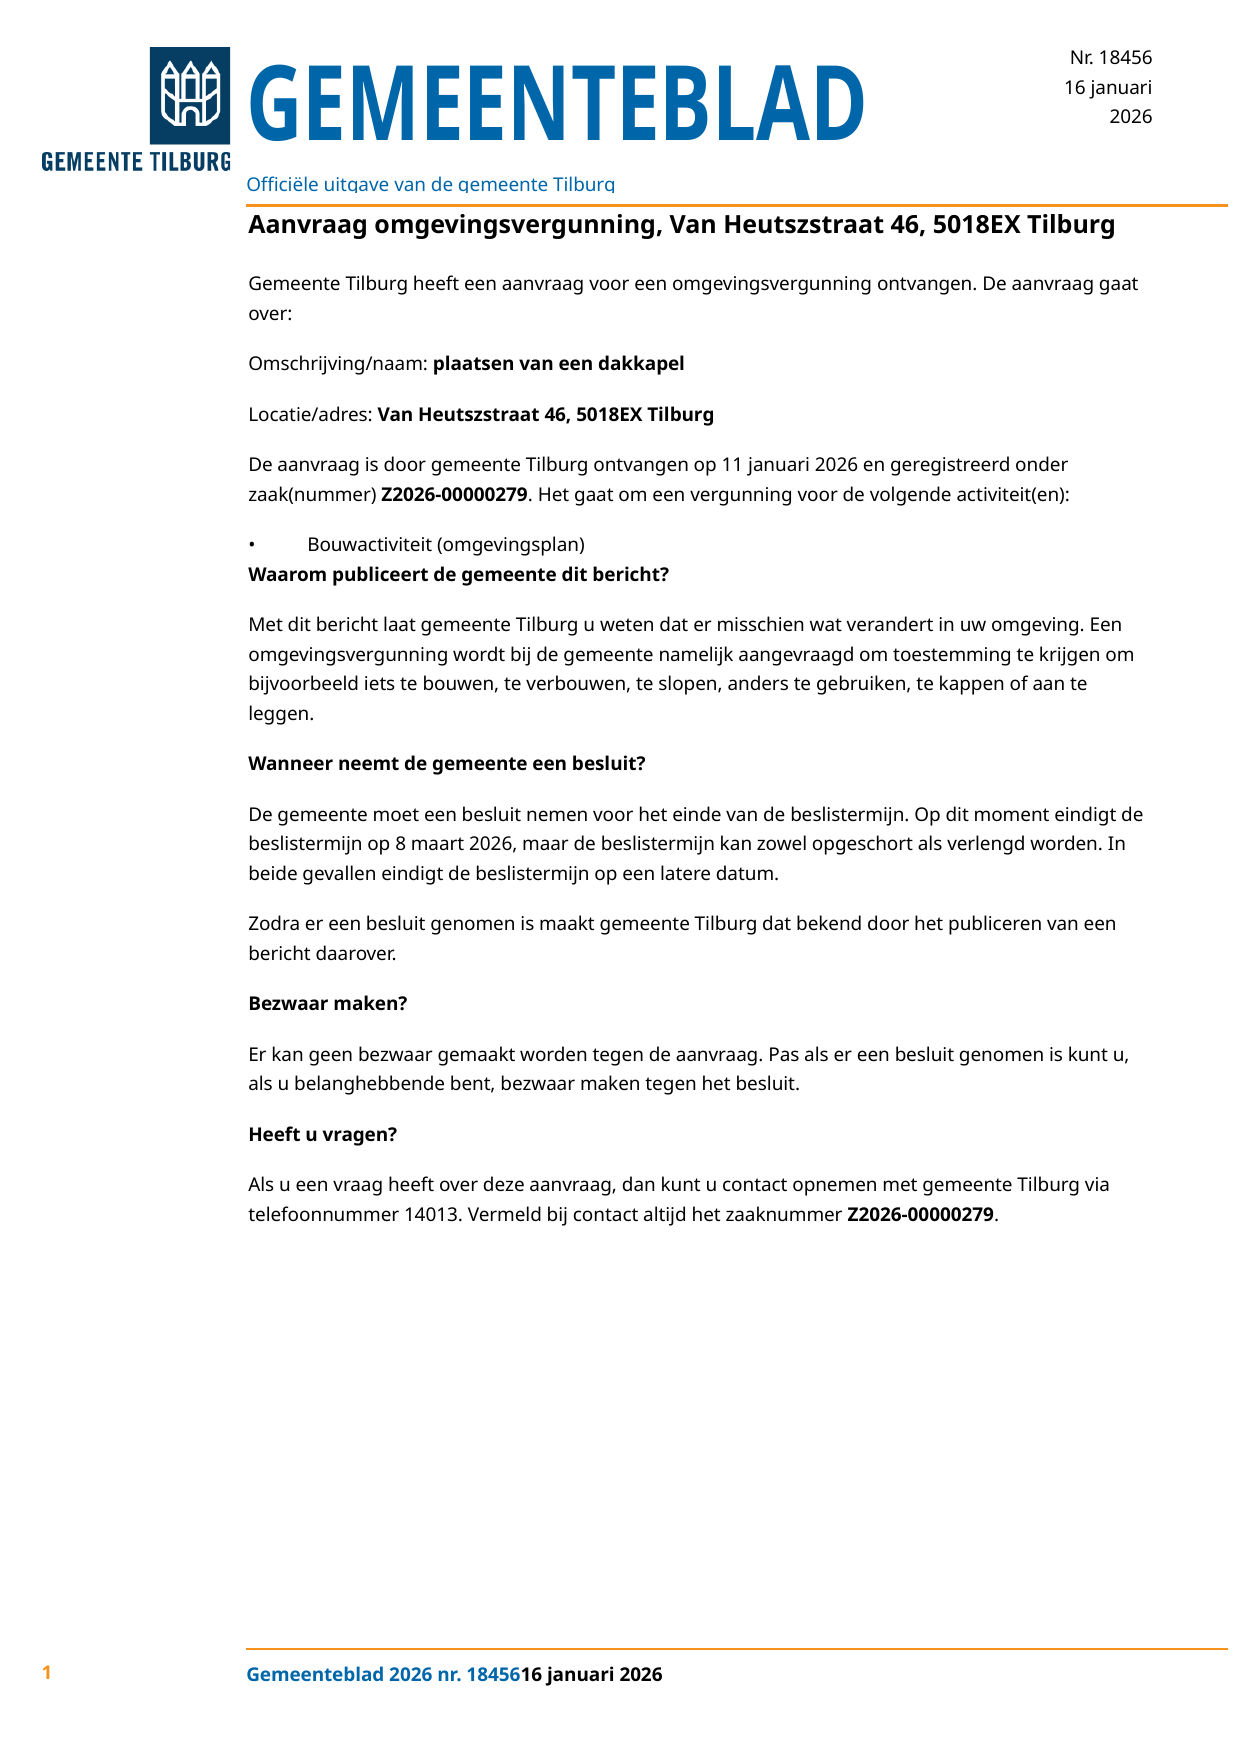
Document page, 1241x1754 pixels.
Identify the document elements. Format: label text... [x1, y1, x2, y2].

text De aanvraag is door gemeente Tilburg ontvangen op 11 januari 2026 en geregistreerd onder zaak(nummer) Z2026-00000279. Het gaat om een vergunning voor de volgende activiteit(en): [248, 451, 1152, 506]
text Bezwaar maken? [248, 990, 1152, 1016]
text Als u een vraag heeft over deze aanvraag, dan kunt u contact opnemen met gemeente Tilburg via telefoonnummer 14013. Vermeld bij contact altijd het zaaknummer Z2026-00000279. [248, 1171, 1152, 1226]
text Heeft u vragen? [248, 1121, 1152, 1146]
text De gemeente moet een besluit nemen voor het einde van de beslistermijn. Op dit moment eindigt de beslistermijn op 8 maart 2026, maar de beslistermijn kan zowel opgeschort als verlengd worden. In beide gevallen eindigt de beslistermijn op een latere datum. [248, 801, 1152, 886]
text Wanneer neemt de gemeente een besluit? [248, 750, 1152, 776]
text Met dit bericht laat gemeente Tilburg u weten dat er misschien wat verandert in uw omgeving. Een omgevingsvergunning wordt bij de gemeente namelijk aangevraagd om toestemming te krijgen om bijvoorbeeld iets te bouwen, te verbouwen, te slopen, anders te gebruiken, te kappen of aan te leggen. [248, 611, 1152, 726]
text Er kan geen bezwaar gemaakt worden tegen de aanvraag. Pas als er een besluit genomen is kunt u, als u belanghebbende bent, bezwaar maken tegen het besluit. [248, 1041, 1152, 1096]
text Zodra er een besluit genomen is maakt gemeente Tilburg dat bekend door het publiceren van een bericht daarover. [248, 910, 1152, 966]
text Gemeente Tilburg heeft een aanvraag voor een omgevingsvergunning ontvangen. De aanvraag gaat over: [248, 270, 1152, 326]
text Locatie/adres: Van Heutszstraat 46, 5018EX Tilburg [248, 401, 1152, 426]
text Omschrijving/naam: plaatsen van een dakkapel [248, 350, 1152, 376]
picture [41, 47, 231, 172]
list Bouwactiviteit (omgevingsplan) [248, 531, 1152, 557]
text Waarom publiceert de gemeente dit bericht? [248, 561, 1152, 586]
text Aanvraag omgevingsvergunning, Van Heutszstraat 46, 5018EX Tilburg [248, 207, 1152, 241]
